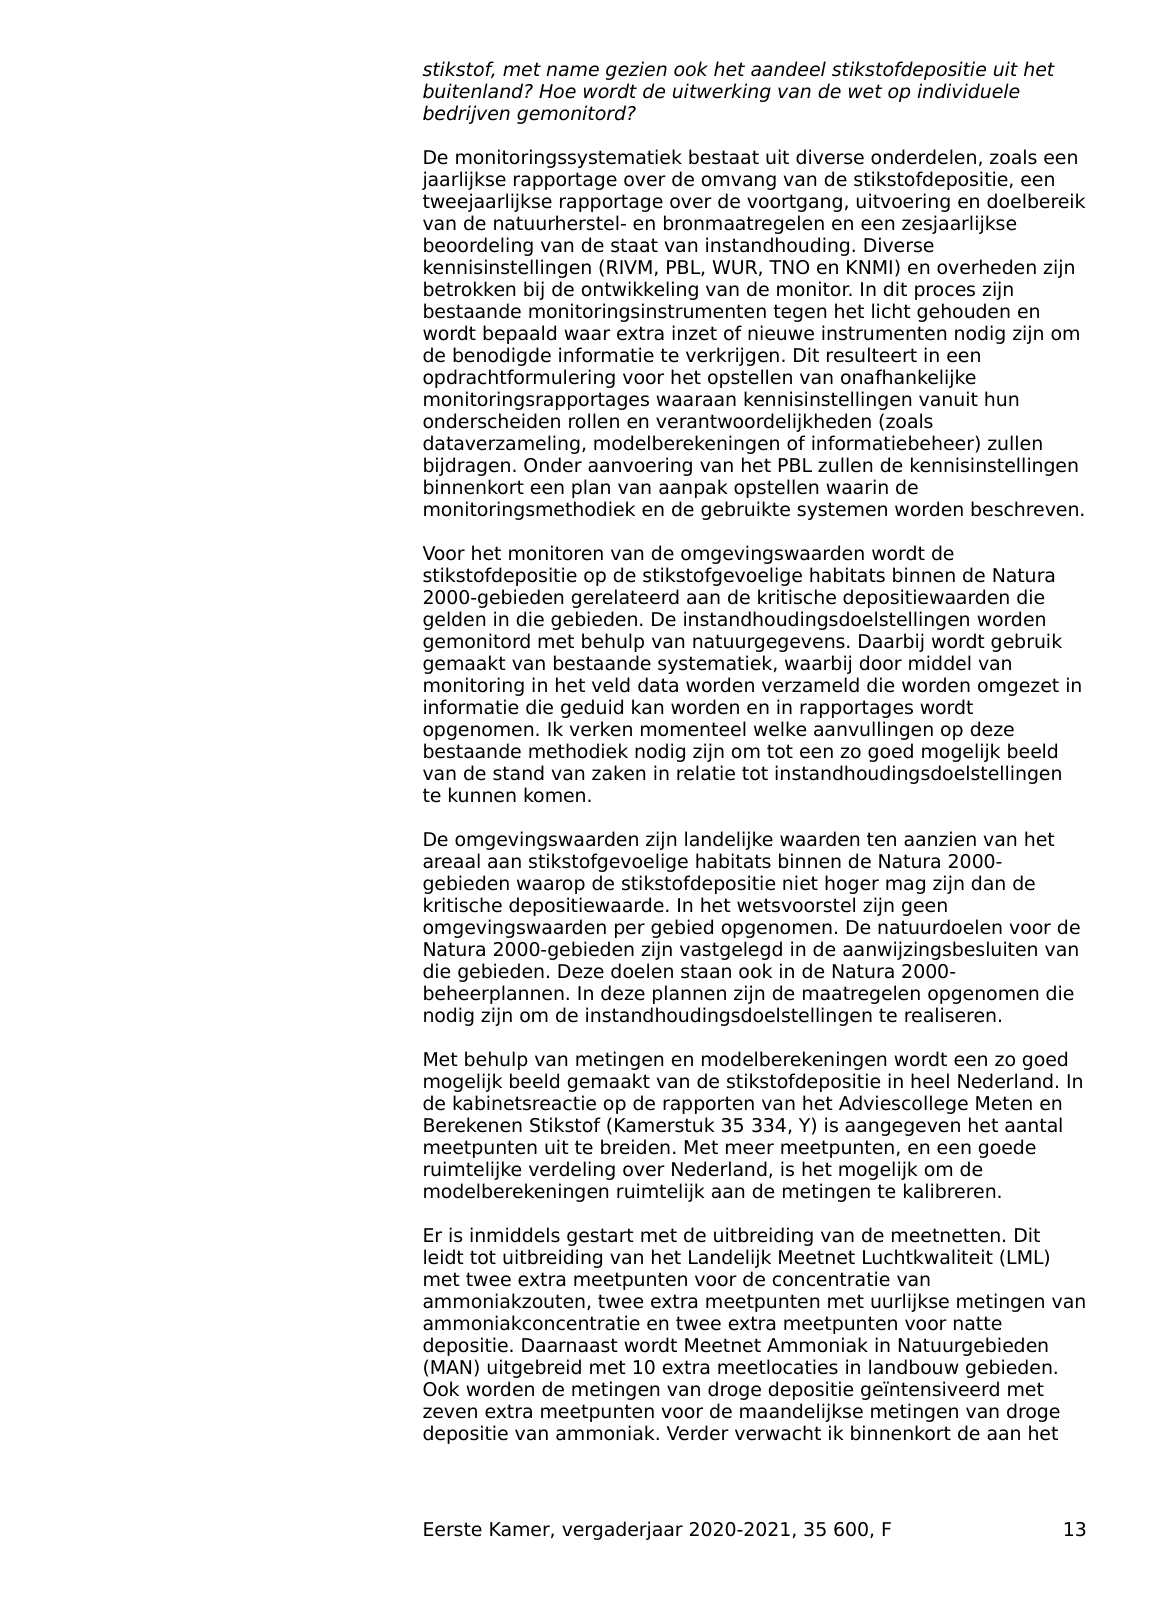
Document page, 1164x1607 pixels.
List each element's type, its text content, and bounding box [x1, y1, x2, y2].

text De omgevingswaarden zijn landelijke waarden ten aanzien van het areaal aan stikstofgevoelige habitats binnen de Natura 2000-gebieden waarop de stikstofdepositie niet hoger mag zijn dan de kritische depositiewaarde. In het wetsvoorstel zijn geen omgevingswaarden per gebied opgenomen. De natuurdoelen voor de Natura 2000-gebieden zijn vastgelegd in de aanwijzingsbesluiten van die gebieden. Deze doelen staan ook in de Natura 2000-beheerplannen. In deze plannen zijn de maatregelen opgenomen die nodig zijn om de instandhoudingsdoelstellingen te realiseren. [422, 829, 1087, 1027]
text Er is inmiddels gestart met de uitbreiding van de meetnetten. Dit leidt tot uitbreiding van het Landelijk Meetnet Luchtkwaliteit (LML) met twee extra meetpunten voor de concentratie van ammoniakzouten, twee extra meetpunten met uurlijkse metingen van ammoniakconcentratie en twee extra meetpunten voor natte depositie. Daarnaast wordt Meetnet Ammoniak in Natuurgebieden (MAN) uitgebreid met 10 extra meetlocaties in landbouw gebieden. Ook worden de metingen van droge depositie geïntensiveerd met zeven extra meetpunten voor de maandelijkse metingen van droge depositie van ammoniak. Verder verwacht ik binnenkort de aan het [422, 1225, 1087, 1445]
text Met behulp van metingen en modelberekeningen wordt een zo goed mogelijk beeld gemaakt van de stikstofdepositie in heel Nederland. In de kabinetsreactie op de rapporten van het Adviescollege Meten en Berekenen Stikstof (Kamerstuk 35 334, Y) is aangegeven het aantal meetpunten uit te breiden. Met meer meetpunten, en een goede ruimtelijke verdeling over Nederland, is het mogelijk om de modelberekeningen ruimtelijk aan de metingen te kalibreren. [422, 1049, 1087, 1203]
text Voor het monitoren van de omgevingswaarden wordt de stikstofdepositie op de stikstofgevoelige habitats binnen de Natura 2000-gebieden gerelateerd aan de kritische depositiewaarden die gelden in die gebieden. De instandhoudingsdoelstellingen worden gemonitord met behulp van natuurgegevens. Daarbij wordt gebruik gemaakt van bestaande systematiek, waarbij door middel van monitoring in het veld data worden verzameld die worden omgezet in informatie die geduid kan worden en in rapportages wordt opgenomen. Ik verken momenteel welke aanvullingen op deze bestaande methodiek nodig zijn om tot een zo goed mogelijk beeld van de stand van zaken in relatie tot instandhoudingsdoelstellingen te kunnen komen. [422, 543, 1087, 807]
text stikstof, met name gezien ook het aandeel stikstofdepositie uit het buitenland? Hoe wordt de uitwerking van de wet op individuele bedrijven gemonitord? [422, 59, 1087, 125]
text De monitoringssystematiek bestaat uit diverse onderdelen, zoals een jaarlijkse rapportage over de omvang van de stikstofdepositie, een tweejaarlijkse rapportage over de voortgang, uitvoering en doelbereik van de natuurherstel- en bronmaatregelen en een zesjaarlijkse beoordeling van de staat van instandhouding. Diverse kennisinstellingen (RIVM, PBL, WUR, TNO en KNMI) en overheden zijn betrokken bij de ontwikkeling van de monitor. In dit proces zijn bestaande monitoringsinstrumenten tegen het licht gehouden en wordt bepaald waar extra inzet of nieuwe instrumenten nodig zijn om de benodigde informatie te verkrijgen. Dit resulteert in een opdrachtformulering voor het opstellen van onafhankelijke monitoringsrapportages waaraan kennisinstellingen vanuit hun onderscheiden rollen en verantwoordelijkheden (zoals dataverzameling, modelberekeningen of informatiebeheer) zullen bijdragen. Onder aanvoering van het PBL zullen de kennisinstellingen binnenkort een plan van aanpak opstellen waarin de monitoringsmethodiek en de gebruikte systemen worden beschreven. [422, 147, 1087, 521]
